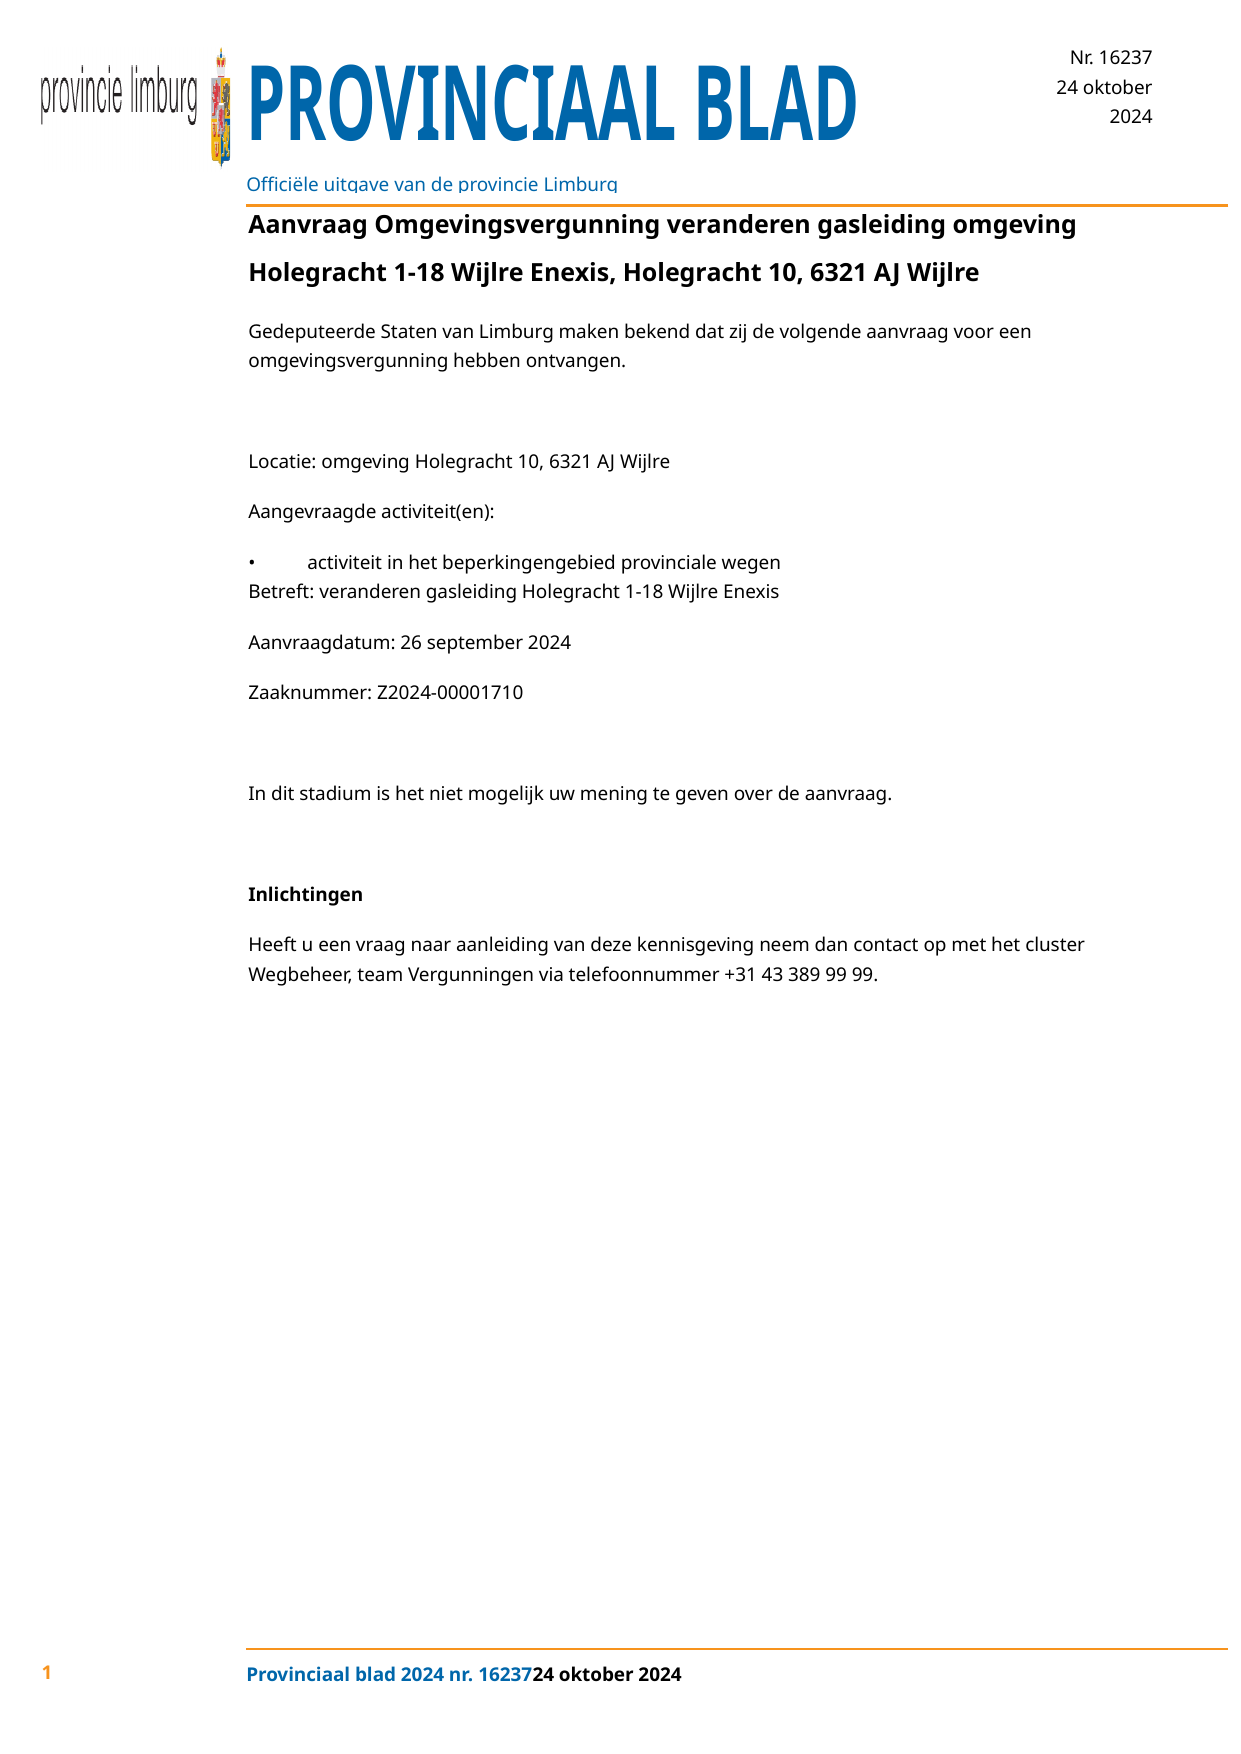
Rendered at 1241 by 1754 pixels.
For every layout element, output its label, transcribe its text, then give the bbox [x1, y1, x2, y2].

list activiteit in het beperkingengebied provinciale wegen [248, 549, 1152, 575]
text Gedeputeerde Staten van Limburg maken bekend dat zij de volgende aanvraag voor een omgevingsvergunning hebben ontvangen. [248, 318, 1152, 373]
text Betreft: veranderen gasleiding Holegracht 1-18 Wijlre Enexis [248, 579, 1152, 604]
text In dit stadium is het niet mogelijk uw mening te geven over de aanvraag. [248, 780, 1152, 806]
text Aanvraagdatum: 26 september 2024 [248, 629, 1152, 655]
text Zaaknummer: Z2024-00001710 [248, 679, 1152, 705]
text Aangevraagde activiteit(en): [248, 499, 1152, 524]
text Heeft u een vraag naar aanleiding van deze kennisgeving neem dan contact op met het cluster Wegbeheer, team Vergunningen via telefoonnummer +31 43 389 99 99. [248, 932, 1152, 987]
text Aanvraag Omgevingsvergunning veranderen gasleiding omgeving Holegracht 1-18 Wijlre Enexis, Holegracht 10, 6321 AJ Wijlre [248, 207, 1152, 288]
text Inlichtingen [248, 881, 1152, 907]
picture [41, 47, 231, 172]
text Locatie: omgeving Holegracht 10, 6321 AJ Wijlre [248, 448, 1152, 474]
